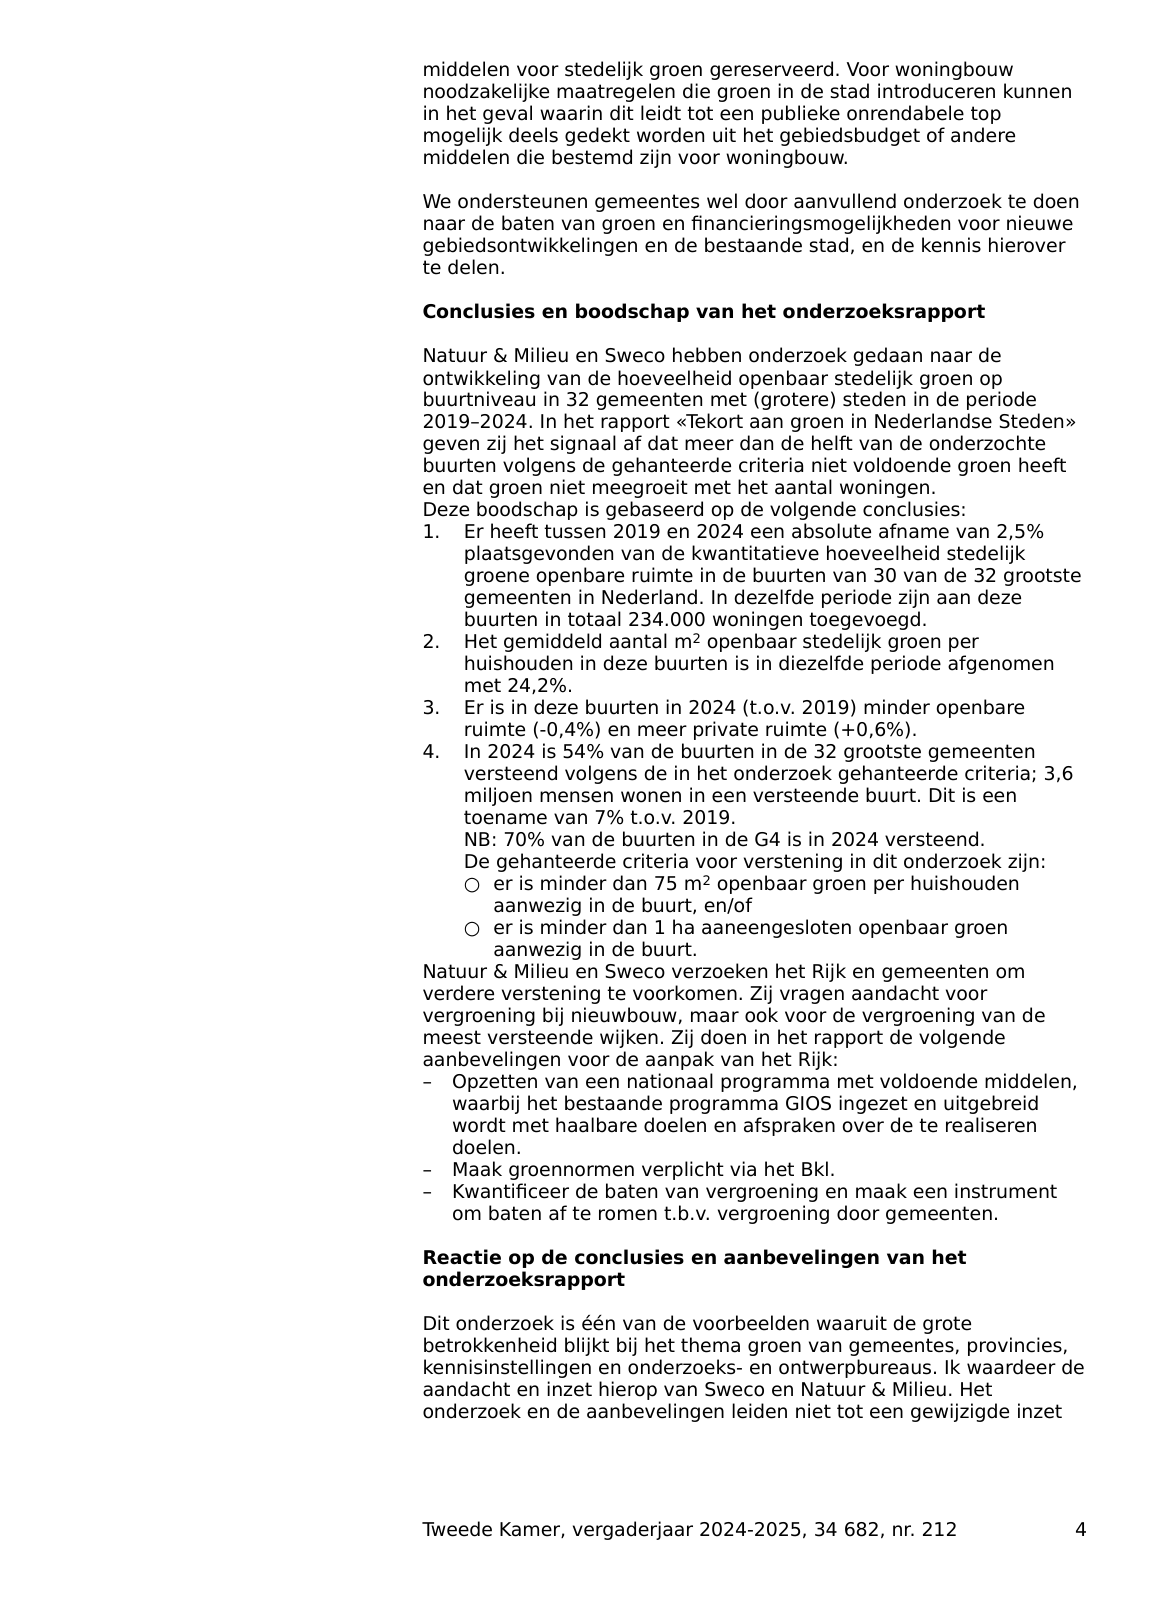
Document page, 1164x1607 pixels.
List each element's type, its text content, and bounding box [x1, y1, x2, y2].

text – Kwantificeer de baten van vergroening en maak een instrument om baten af te romen t.b.v. vergroening door gemeenten. [422, 1181, 1087, 1224]
text 4. In 2024 is 54% van de buurten in de 32 grootste gemeenten versteend volgens de in het onderzoek gehanteerde criteria; 3,6 miljoen mensen wonen in een versteende buurt. Dit is een toename van 7% t.o.v. 2019. [422, 741, 1087, 829]
text 3. Er is in deze buurten in 2024 (t.o.v. 2019) minder openbare ruimte (-0,4%) en meer private ruimte (+0,6%). [422, 697, 1087, 741]
text 2. Het gemiddeld aantal m2 openbaar stedelijk groen per huishouden in deze buurten is in diezelfde periode afgenomen met 24,2%. [422, 631, 1087, 697]
text De gehanteerde criteria voor verstening in dit onderzoek zijn: [464, 851, 1087, 873]
text ○ er is minder dan 1 ha aaneengesloten openbaar groen aanwezig in de buurt. [464, 917, 1087, 961]
text We ondersteunen gemeentes wel door aanvullend onderzoek te doen naar de baten van groen en financieringsmogelijkheden voor nieuwe gebiedsontwikkelingen en de bestaande stad, en de kennis hierover te delen. [422, 191, 1087, 279]
subtitle Conclusies en boodschap van het onderzoeksrapport [422, 301, 1087, 323]
text Natuur & Milieu en Sweco verzoeken het Rijk en gemeenten om verdere verstening te voorkomen. Zij vragen aandacht voor vergroening bij nieuwbouw, maar ook voor de vergroening van de meest versteende wijken. Zij doen in het rapport de volgende aanbevelingen voor de aanpak van het Rijk: [422, 961, 1087, 1071]
subtitle Reactie op de conclusies en aanbevelingen van het onderzoeksrapport [422, 1247, 1087, 1291]
text 1. Er heeft tussen 2019 en 2024 een absolute afname van 2,5% plaatsgevonden van de kwantitatieve hoeveelheid stedelijk groene openbare ruimte in de buurten van 30 van de 32 grootste gemeenten in Nederland. In dezelfde periode zijn aan deze buurten in totaal 234.000 woningen toegevoegd. [422, 521, 1087, 631]
text – Maak groennormen verplicht via het Bkl. [422, 1159, 1087, 1181]
text Dit onderzoek is één van de voorbeelden waaruit de grote betrokkenheid blijkt bij het thema groen van gemeentes, provincies, kennisinstellingen en onderzoeks- en ontwerpbureaus. Ik waardeer de aandacht en inzet hierop van Sweco en Natuur & Milieu. Het onderzoek en de aanbevelingen leiden niet tot een gewijzigde inzet [422, 1313, 1087, 1423]
text middelen voor stedelijk groen gereserveerd. Voor woningbouw noodzakelijke maatregelen die groen in de stad introduceren kunnen in het geval waarin dit leidt tot een publieke onrendabele top mogelijk deels gedekt worden uit het gebiedsbudget of andere middelen die bestemd zijn voor woningbouw. [422, 59, 1087, 169]
text NB: 70% van de buurten in de G4 is in 2024 versteend. [464, 829, 1087, 851]
text Deze boodschap is gebaseerd op de volgende conclusies: [422, 499, 1087, 521]
text Natuur & Milieu en Sweco hebben onderzoek gedaan naar de ontwikkeling van de hoeveelheid openbaar stedelijk groen op buurtniveau in 32 gemeenten met (grotere) steden in de periode 2019–2024. In het rapport «Tekort aan groen in Nederlandse Steden» geven zij het signaal af dat meer dan de helft van de onderzochte buurten volgens de gehanteerde criteria niet voldoende groen heeft en dat groen niet meegroeit met het aantal woningen. [422, 345, 1087, 499]
text – Opzetten van een nationaal programma met voldoende middelen, waarbij het bestaande programma GIOS ingezet en uitgebreid wordt met haalbare doelen en afspraken over de te realiseren doelen. [422, 1071, 1087, 1159]
text ○ er is minder dan 75 m2 openbaar groen per huishouden aanwezig in de buurt, en/of [464, 873, 1087, 917]
